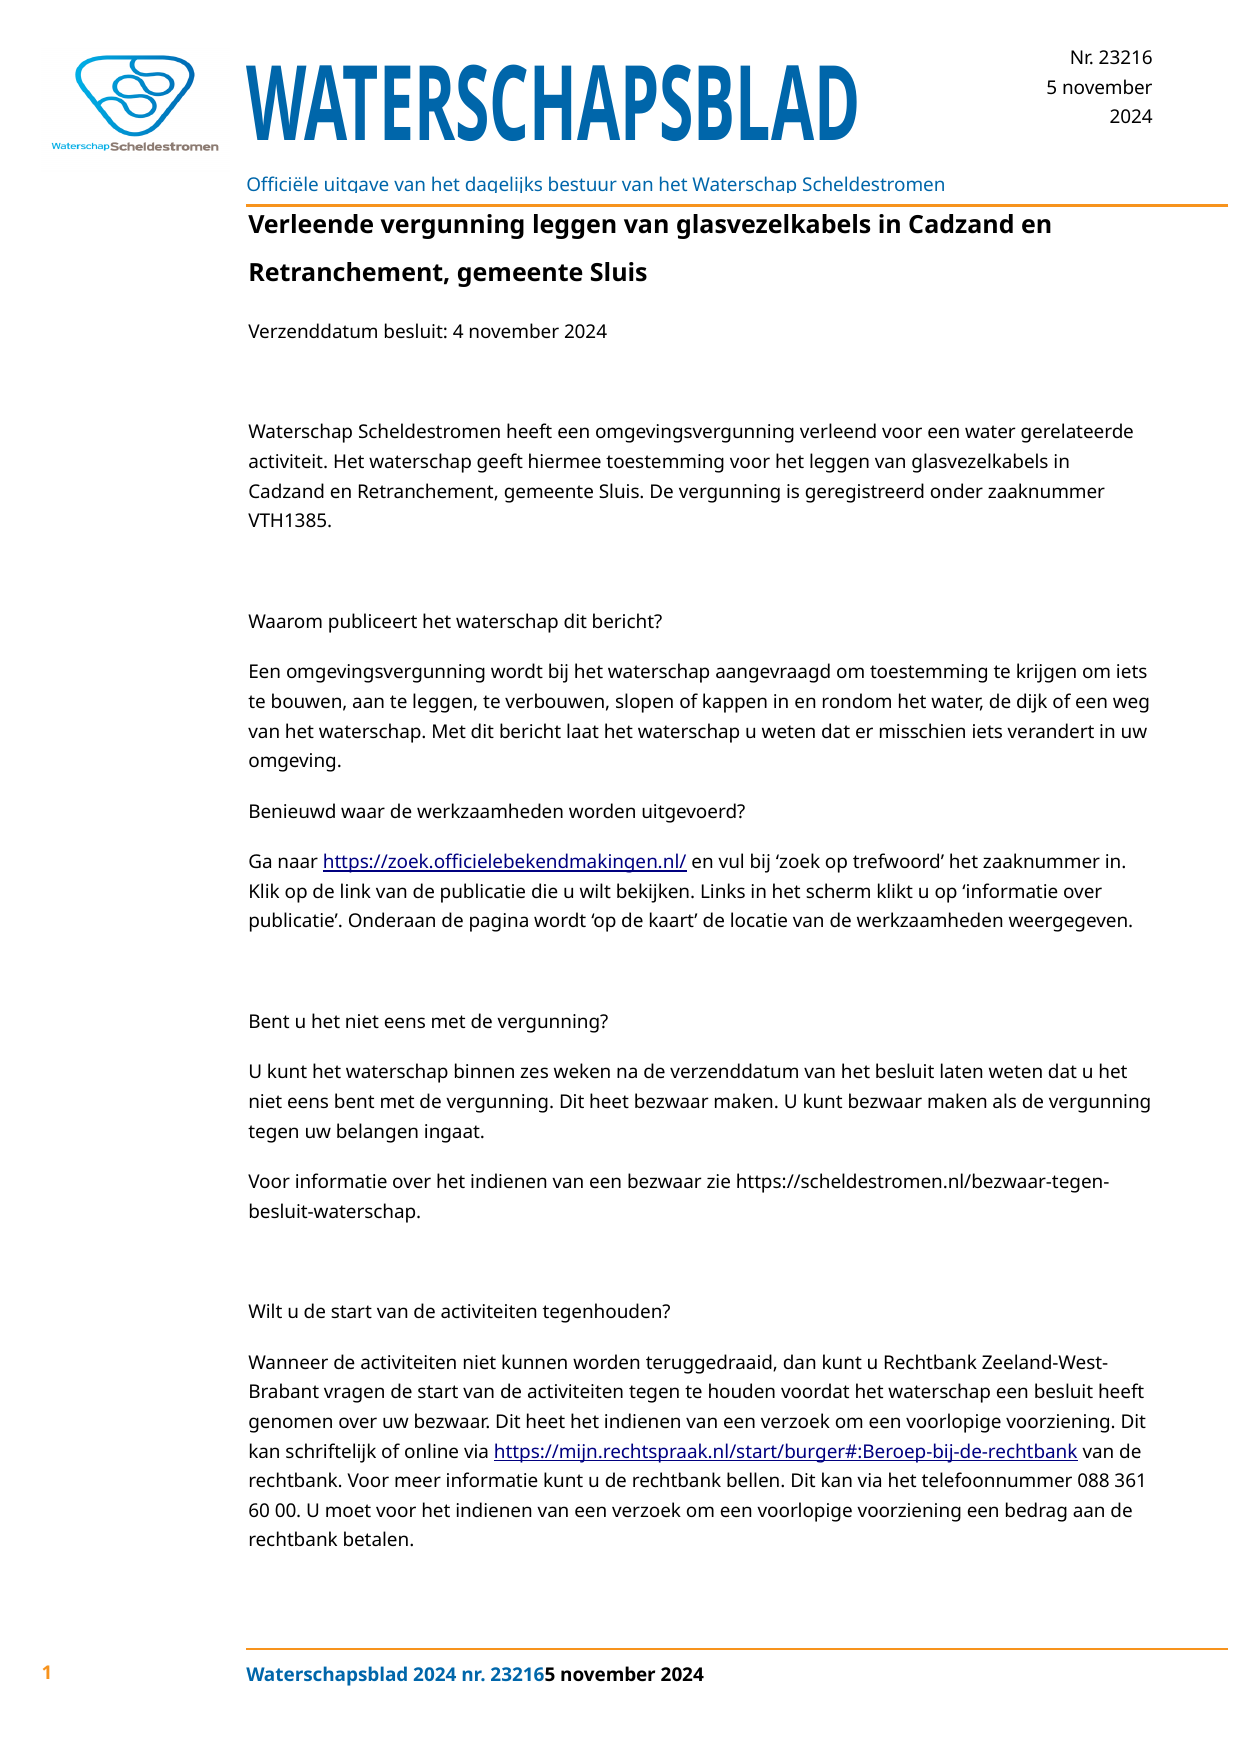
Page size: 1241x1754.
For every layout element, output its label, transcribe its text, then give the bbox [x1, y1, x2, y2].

text Bent u het niet eens met de vergunning? [248, 1008, 1152, 1034]
picture [41, 47, 231, 172]
text Wilt u de start van de activiteiten tegenhouden? [248, 1299, 1152, 1324]
text Voor informatie over het indienen van een bezwaar zie https://scheldestromen.nl/bezwaar-tegen-besluit-waterschap. [248, 1168, 1152, 1224]
text Waarom publiceert het waterschap dit bericht? [248, 608, 1152, 634]
text Verleende vergunning leggen van glasvezelkabels in Cadzand en Retranchement, gemeente Sluis [248, 207, 1152, 288]
text Verzenddatum besluit: 4 november 2024 [248, 318, 1152, 344]
text Waterschap Scheldestromen heeft een omgevingsvergunning verleend voor een water gerelateerde activiteit. Het waterschap geeft hiermee toestemming voor het leggen van glasvezelkabels in Cadzand en Retranchement, gemeente Sluis. De vergunning is geregistreerd onder zaaknummer VTH1385. [248, 419, 1152, 533]
text U kunt het waterschap binnen zes weken na de verzenddatum van het besluit laten weten dat u het niet eens bent met de vergunning. Dit heet bezwaar maken. U kunt bezwaar maken als de vergunning tegen uw belangen ingaat. [248, 1059, 1152, 1144]
text Ga naar https://zoek.officielebekendmakingen.nl/ en vul bij ‘zoek op trefwoord’ het zaaknummer in. Klik op de link van de publicatie die u wilt bekijken. Links in het scherm klikt u op ‘informatie over publicatie’. Onderaan de pagina wordt ‘op de kaart’ de locatie van de werkzaamheden weergegeven. [248, 848, 1152, 933]
text Een omgevingsvergunning wordt bij het waterschap aangevraagd om toestemming te krijgen om iets te bouwen, aan te leggen, te verbouwen, slopen of kappen in en rondom het water, de dijk of een weg van het waterschap. Met dit bericht laat het waterschap u weten dat er misschien iets verandert in uw omgeving. [248, 659, 1152, 773]
text Wanneer de activiteiten niet kunnen worden teruggedraaid, dan kunt u Rechtbank Zeeland-West-Brabant vragen de start van de activiteiten tegen te houden voordat het waterschap een besluit heeft genomen over uw bezwaar. Dit heet het indienen van een verzoek om een voorlopige voorziening. Dit kan schriftelijk of online via https://mijn.rechtspraak.nl/start/burger#:Beroep-bij-de-rechtbank van de rechtbank. Voor meer informatie kunt u de rechtbank bellen. Dit kan via het telefoonnummer 088 361 60 00. U moet voor het indienen van een verzoek om een voorlopige voorziening een bedrag aan de rechtbank betalen. [248, 1349, 1152, 1552]
text Benieuwd waar de werkzaamheden worden uitgevoerd? [248, 798, 1152, 824]
